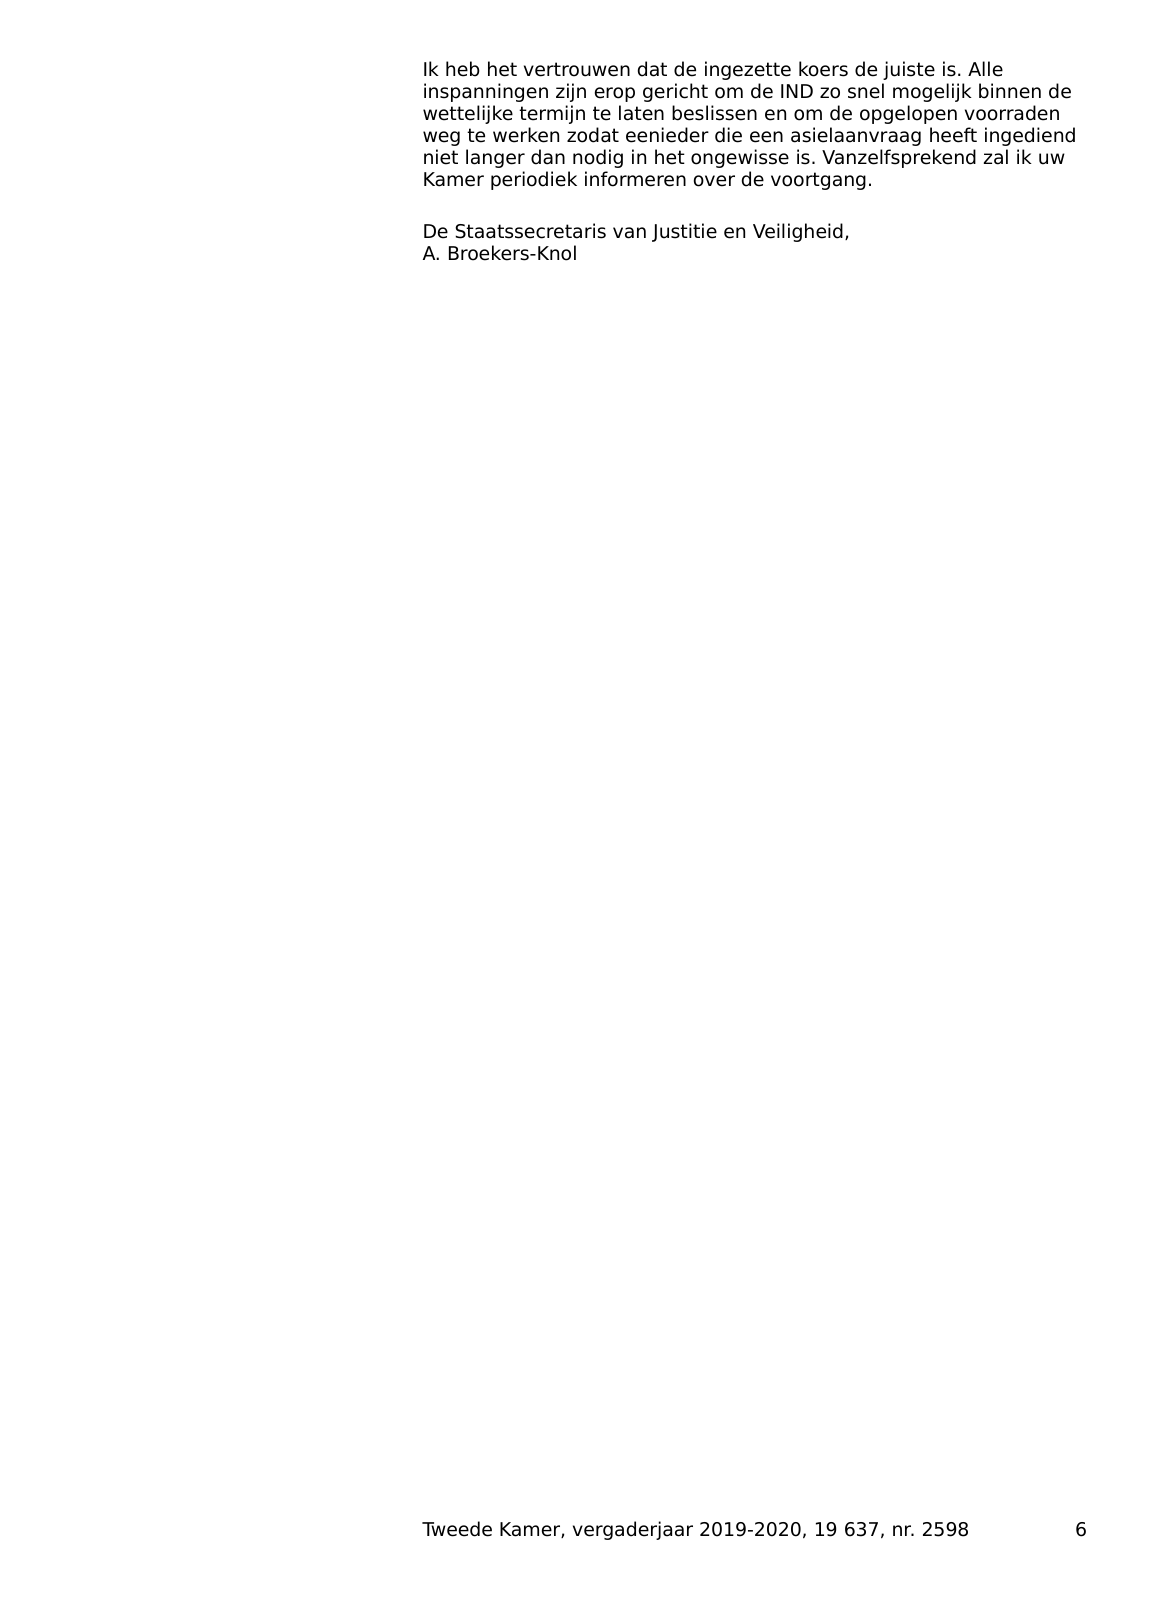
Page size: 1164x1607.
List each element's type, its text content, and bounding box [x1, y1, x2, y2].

text Ik heb het vertrouwen dat de ingezette koers de juiste is. Alle inspanningen zijn erop gericht om de IND zo snel mogelijk binnen de wettelijke termijn te laten beslissen en om de opgelopen voorraden weg te werken zodat eenieder die een asielaanvraag heeft ingediend niet langer dan nodig in het ongewisse is. Vanzelfsprekend zal ik uw Kamer periodiek informeren over de voortgang. [422, 59, 1087, 191]
text De Staatssecretaris van Justitie en Veiligheid, A. Broekers-Knol [422, 221, 1087, 265]
